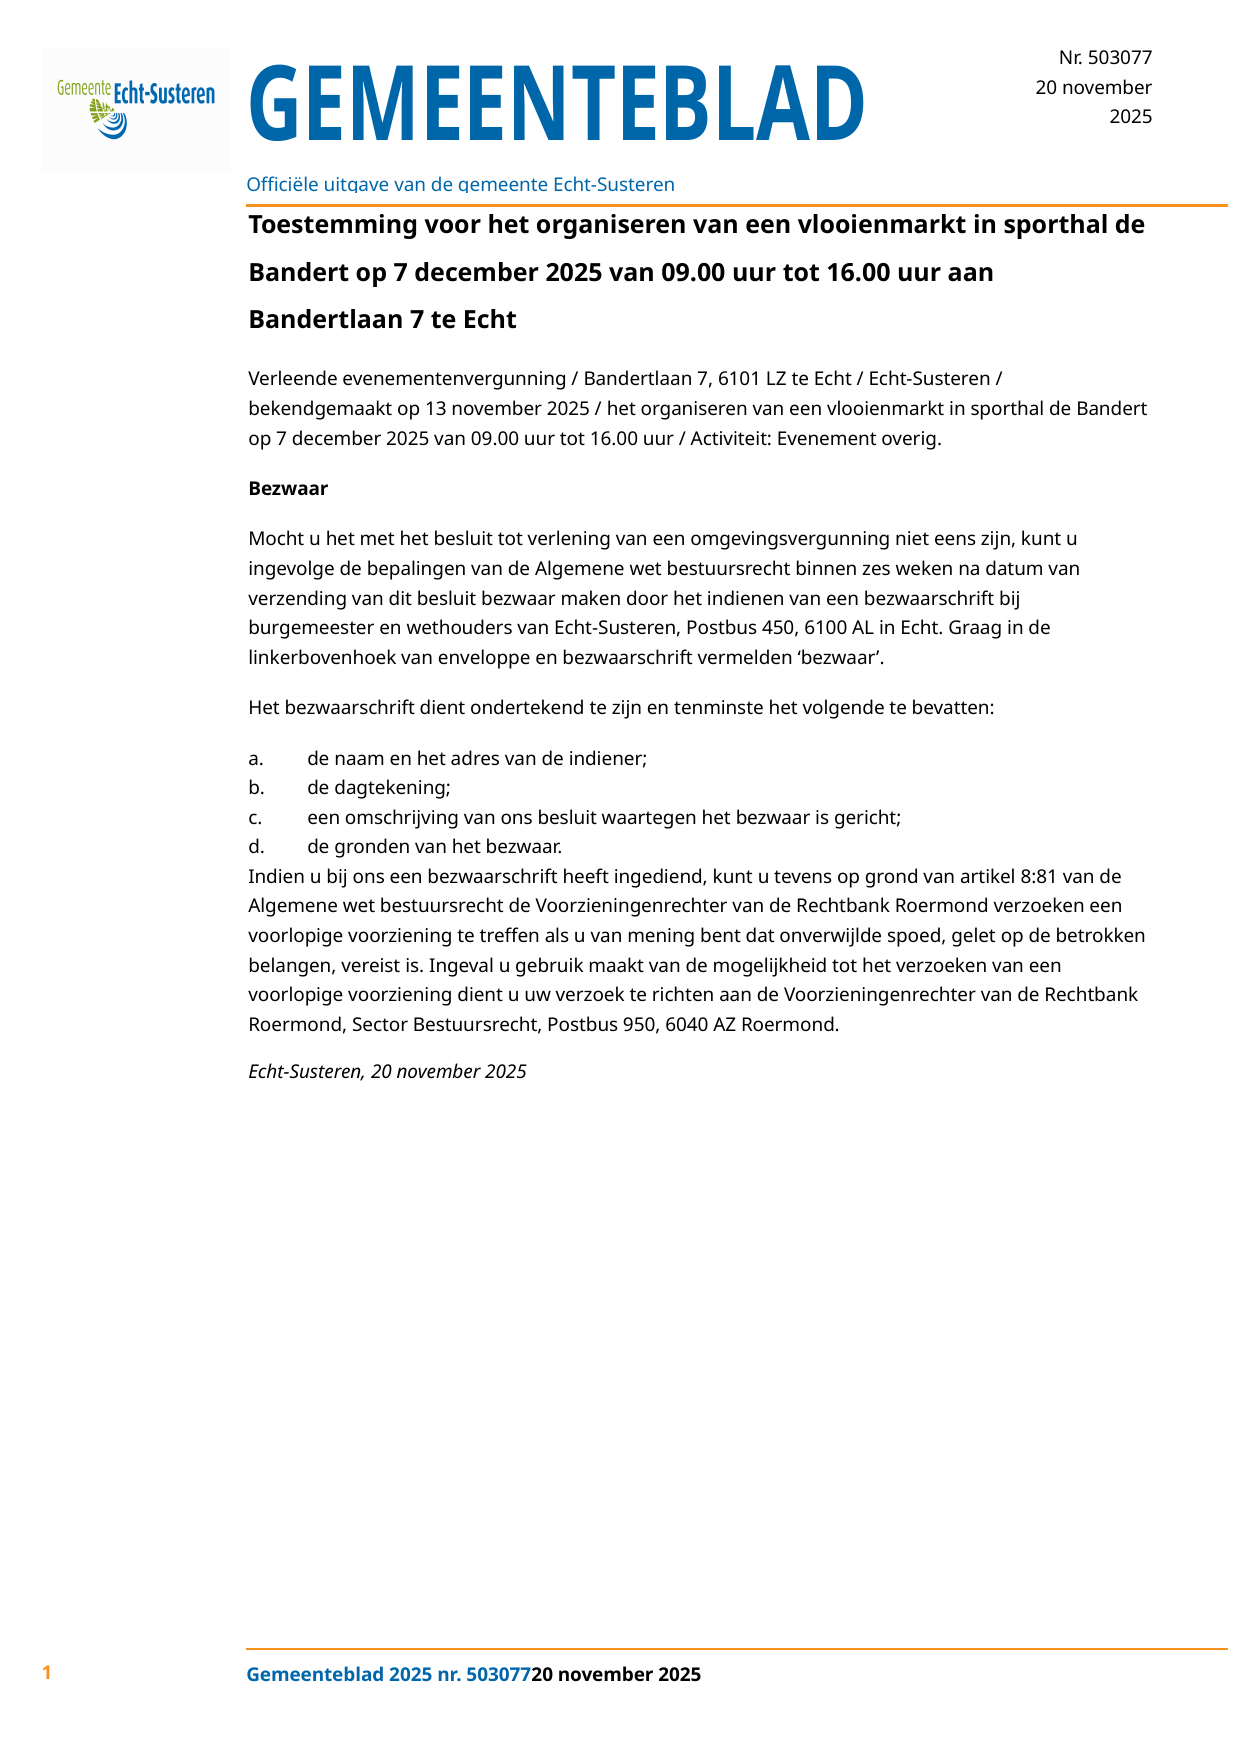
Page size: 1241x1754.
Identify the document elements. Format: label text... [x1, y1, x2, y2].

text Bezwaar [248, 475, 1152, 501]
list de naam en het adres van de indiener; [248, 745, 1152, 770]
text Verleende evenementenvergunning / Bandertlaan 7, 6101 LZ te Echt / Echt-Susteren / bekendgemaakt op 13 november 2025 / het organiseren van een vlooienmarkt in sporthal de Bandert op 7 december 2025 van 09.00 uur tot 16.00 uur / Activiteit: Evenement overig. [248, 366, 1152, 450]
text Echt-Susteren, 20 november 2025 [248, 1059, 1152, 1084]
picture [41, 47, 231, 172]
text Toestemming voor het organiseren van een vlooienmarkt in sporthal de Bandert op 7 december 2025 van 09.00 uur tot 16.00 uur aan Bandertlaan 7 te Echt [248, 207, 1152, 336]
text Het bezwaarschrift dient ondertekend te zijn en tenminste het volgende te bevatten: [248, 694, 1152, 720]
list de dagtekening; [248, 774, 1152, 800]
text Mocht u het met het besluit tot verlening van een omgevingsvergunning niet eens zijn, kunt u ingevolge de bepalingen van de Algemene wet bestuursrecht binnen zes weken na datum van verzending van dit besluit bezwaar maken door het indienen van een bezwaarschrift bij burgemeester en wethouders van Echt-Susteren, Postbus 450, 6100 AL in Echt. Graag in de linkerbovenhoek van enveloppe en bezwaarschrift vermelden ‘bezwaar’. [248, 526, 1152, 669]
list een omschrijving van ons besluit waartegen het bezwaar is gericht; [248, 804, 1152, 829]
text Indien u bij ons een bezwaarschrift heeft ingediend, kunt u tevens op grond van artikel 8:81 van de Algemene wet bestuursrecht de Voorzieningenrechter van de Rechtbank Roermond verzoeken een voorlopige voorziening te treffen als u van mening bent dat onverwijlde spoed, gelet op de betrokken belangen, vereist is. Ingeval u gebruik maakt van de mogelijkheid tot het verzoeken van een voorlopige voorziening dient u uw verzoek te richten aan de Voorzieningenrechter van de Rechtbank Roermond, Sector Bestuursrecht, Postbus 950, 6040 AZ Roermond. [248, 863, 1152, 1037]
list de gronden van het bezwaar. [248, 833, 1152, 859]
